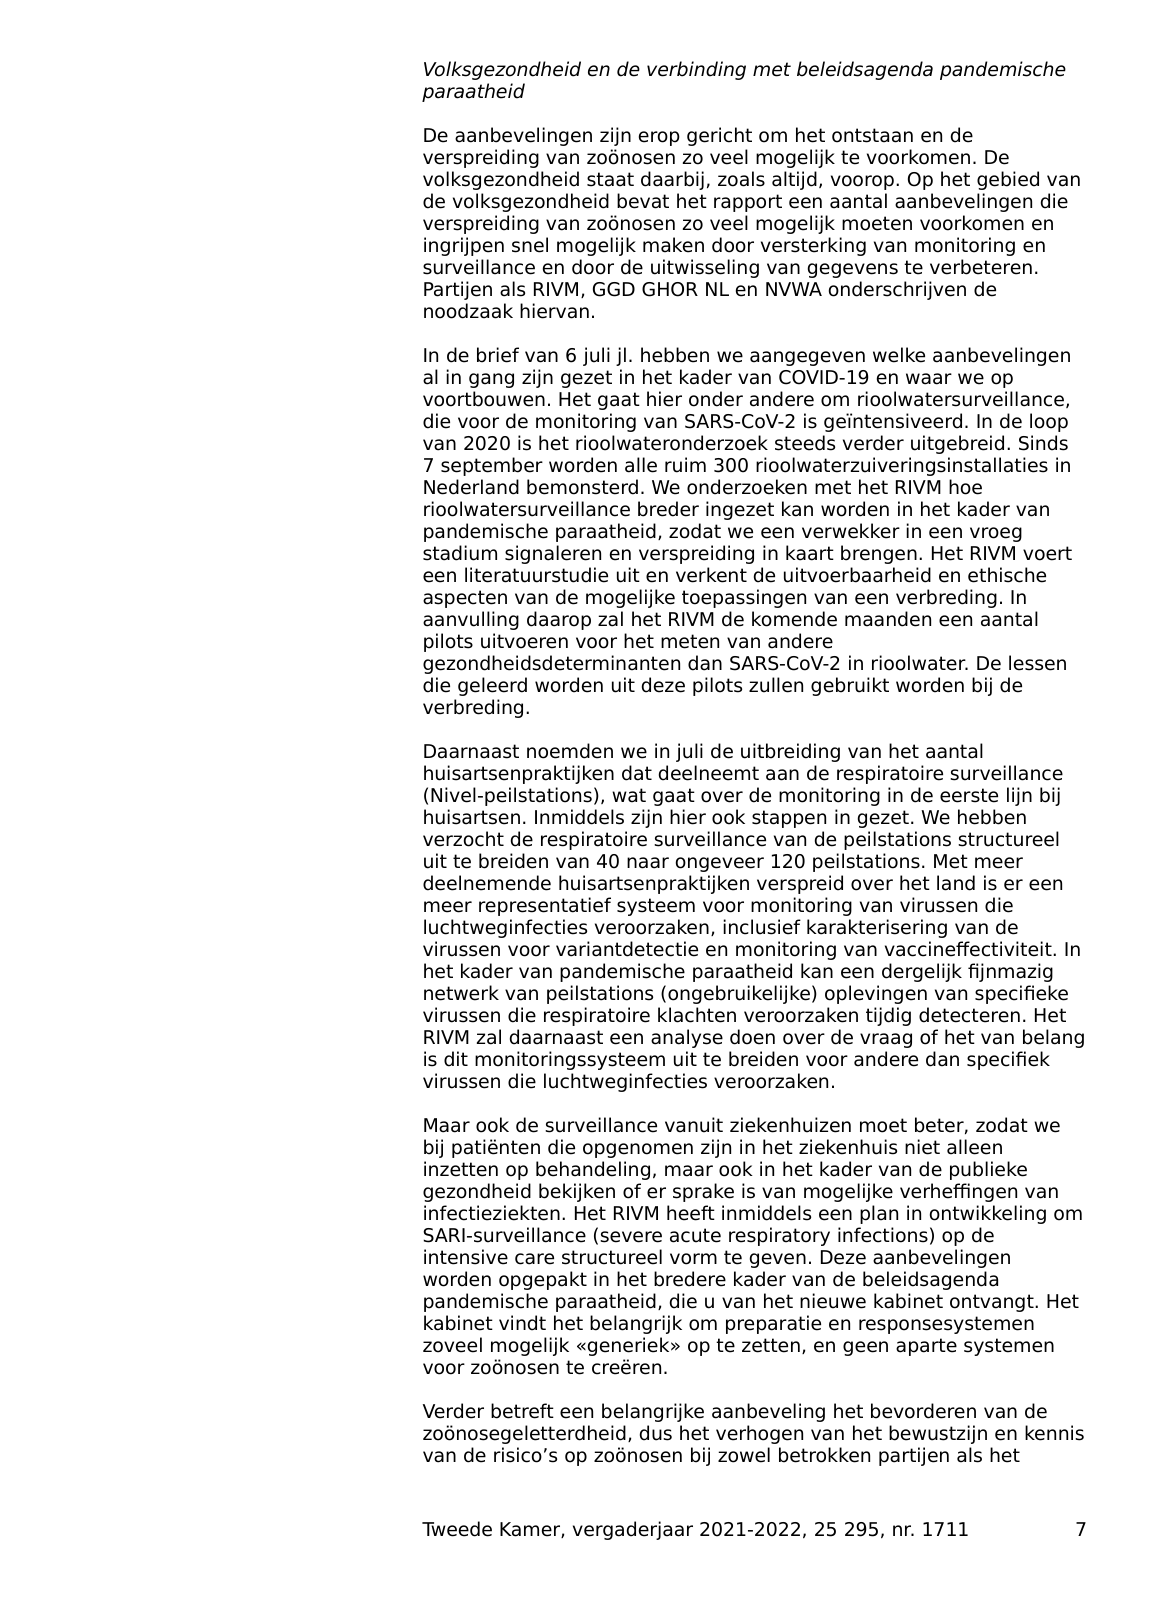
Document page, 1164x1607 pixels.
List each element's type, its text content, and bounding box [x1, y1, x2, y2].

text De aanbevelingen zijn erop gericht om het ontstaan en de verspreiding van zoönosen zo veel mogelijk te voorkomen. De volksgezondheid staat daarbij, zoals altijd, voorop. Op het gebied van de volksgezondheid bevat het rapport een aantal aanbevelingen die verspreiding van zoönosen zo veel mogelijk moeten voorkomen en ingrijpen snel mogelijk maken door versterking van monitoring en surveillance en door de uitwisseling van gegevens te verbeteren. Partijen als RIVM, GGD GHOR NL en NVWA onderschrijven de noodzaak hiervan. [422, 125, 1087, 323]
text Daarnaast noemden we in juli de uitbreiding van het aantal huisartsenpraktijken dat deelneemt aan de respiratoire surveillance (Nivel-peilstations), wat gaat over de monitoring in de eerste lijn bij huisartsen. Inmiddels zijn hier ook stappen in gezet. We hebben verzocht de respiratoire surveillance van de peilstations structureel uit te breiden van 40 naar ongeveer 120 peilstations. Met meer deelnemende huisartsenpraktijken verspreid over het land is er een meer representatief systeem voor monitoring van virussen die luchtweginfecties veroorzaken, inclusief karakterisering van de virussen voor variantdetectie en monitoring van vaccineffectiviteit. In het kader van pandemische paraatheid kan een dergelijk fijnmazig netwerk van peilstations (ongebruikelijke) oplevingen van specifieke virussen die respiratoire klachten veroorzaken tijdig detecteren. Het RIVM zal daarnaast een analyse doen over de vraag of het van belang is dit monitoringssysteem uit te breiden voor andere dan specifiek virussen die luchtweginfecties veroorzaken. [422, 741, 1087, 1093]
text Verder betreft een belangrijke aanbeveling het bevorderen van de zoönosegeletterdheid, dus het verhogen van het bewustzijn en kennis van de risico’s op zoönosen bij zowel betrokken partijen als het [422, 1401, 1087, 1467]
text In de brief van 6 juli jl. hebben we aangegeven welke aanbevelingen al in gang zijn gezet in het kader van COVID-19 en waar we op voortbouwen. Het gaat hier onder andere om rioolwatersurveillance, die voor de monitoring van SARS-CoV-2 is geïntensiveerd. In de loop van 2020 is het rioolwateronderzoek steeds verder uitgebreid. Sinds 7 september worden alle ruim 300 rioolwaterzuiveringsinstallaties in Nederland bemonsterd. We onderzoeken met het RIVM hoe rioolwatersurveillance breder ingezet kan worden in het kader van pandemische paraatheid, zodat we een verwekker in een vroeg stadium signaleren en verspreiding in kaart brengen. Het RIVM voert een literatuurstudie uit en verkent de uitvoerbaarheid en ethische aspecten van de mogelijke toepassingen van een verbreding. In aanvulling daarop zal het RIVM de komende maanden een aantal pilots uitvoeren voor het meten van andere gezondheidsdeterminanten dan SARS-CoV-2 in rioolwater. De lessen die geleerd worden uit deze pilots zullen gebruikt worden bij de verbreding. [422, 345, 1087, 719]
subtitle Volksgezondheid en de verbinding met beleidsagenda pandemische paraatheid [422, 59, 1087, 103]
text Maar ook de surveillance vanuit ziekenhuizen moet beter, zodat we bij patiënten die opgenomen zijn in het ziekenhuis niet alleen inzetten op behandeling, maar ook in het kader van de publieke gezondheid bekijken of er sprake is van mogelijke verheffingen van infectieziekten. Het RIVM heeft inmiddels een plan in ontwikkeling om SARI-surveillance (severe acute respiratory infections) op de intensive care structureel vorm te geven. Deze aanbevelingen worden opgepakt in het bredere kader van de beleidsagenda pandemische paraatheid, die u van het nieuwe kabinet ontvangt. Het kabinet vindt het belangrijk om preparatie en responsesystemen zoveel mogelijk «generiek» op te zetten, en geen aparte systemen voor zoönosen te creëren. [422, 1115, 1087, 1379]
